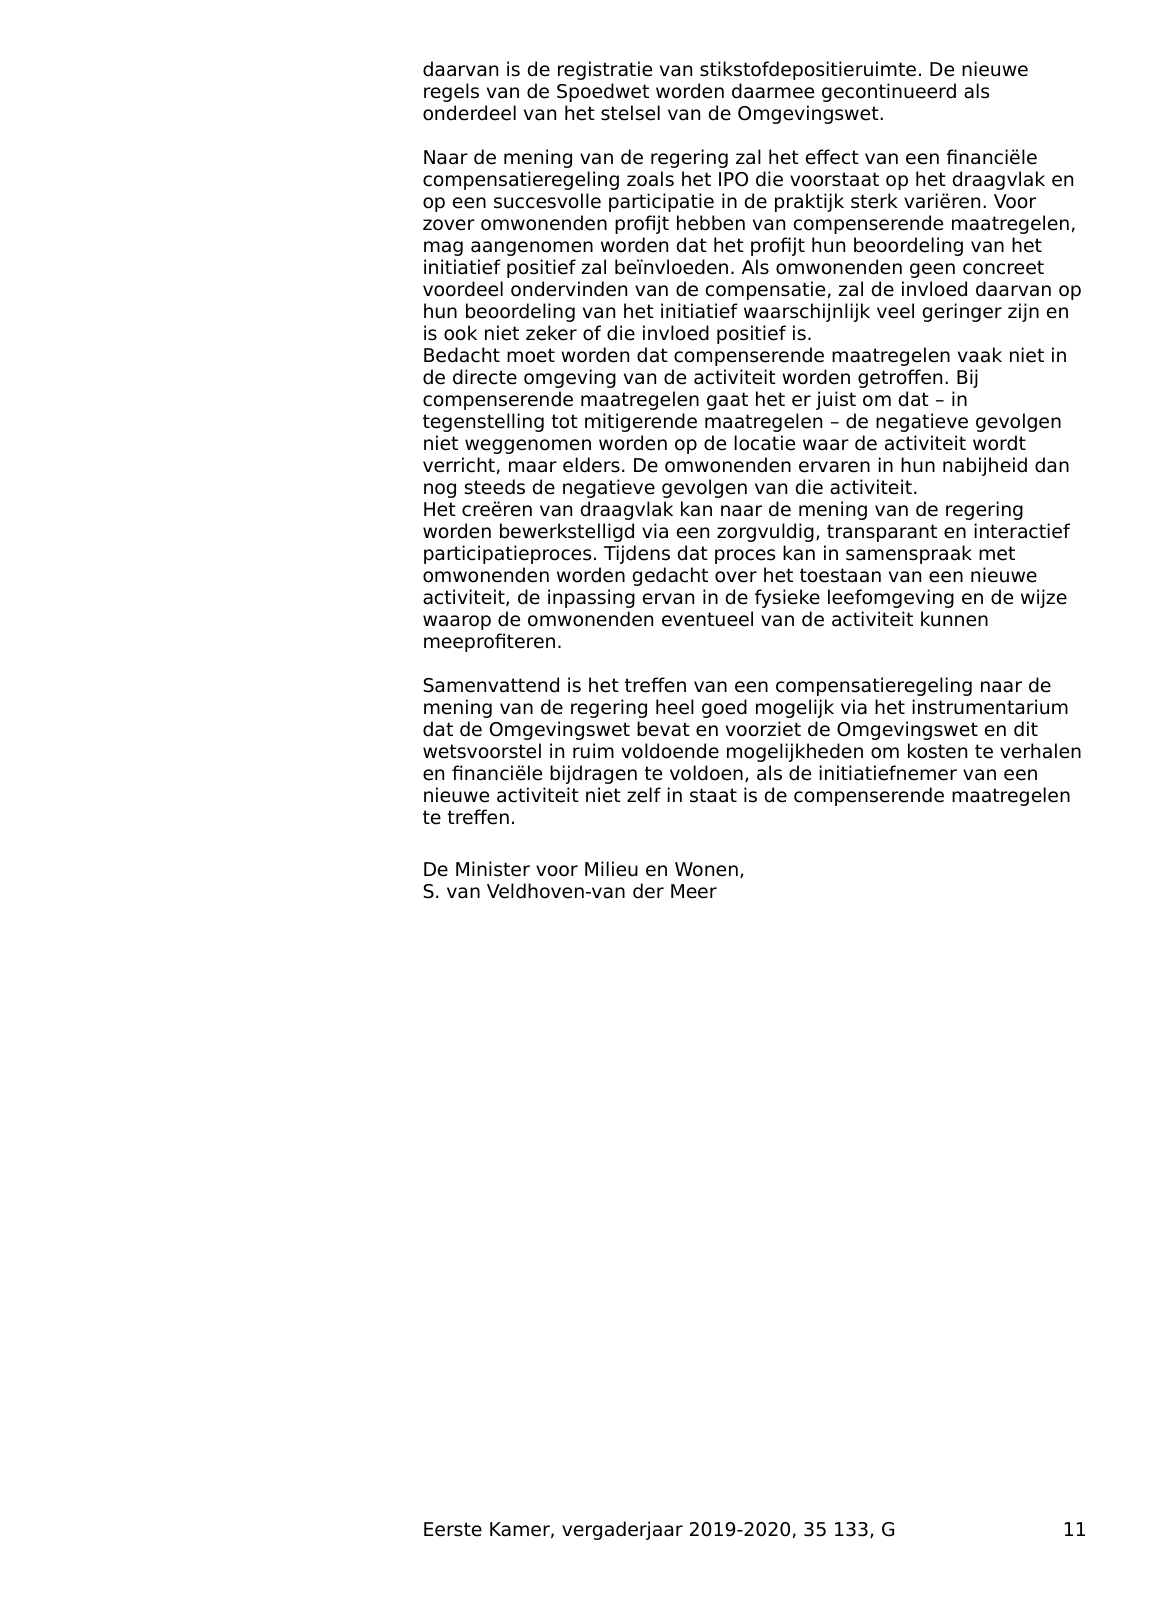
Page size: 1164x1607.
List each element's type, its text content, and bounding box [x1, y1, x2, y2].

text Samenvattend is het treffen van een compensatieregeling naar de mening van de regering heel goed mogelijk via het instrumentarium dat de Omgevingswet bevat en voorziet de Omgevingswet en dit wetsvoorstel in ruim voldoende mogelijkheden om kosten te verhalen en financiële bijdragen te voldoen, als de initiatiefnemer van een nieuwe activiteit niet zelf in staat is de compenserende maatregelen te treffen. [422, 675, 1087, 829]
text Bedacht moet worden dat compenserende maatregelen vaak niet in de directe omgeving van de activiteit worden getroffen. Bij compenserende maatregelen gaat het er juist om dat – in tegenstelling tot mitigerende maatregelen – de negatieve gevolgen niet weggenomen worden op de locatie waar de activiteit wordt verricht, maar elders. De omwonenden ervaren in hun nabijheid dan nog steeds de negatieve gevolgen van die activiteit. [422, 345, 1087, 499]
text De Minister voor Milieu en Wonen, S. van Veldhoven-van der Meer [422, 859, 1087, 903]
text Het creëren van draagvlak kan naar de mening van de regering worden bewerkstelligd via een zorgvuldig, transparant en interactief participatieproces. Tijdens dat proces kan in samenspraak met omwonenden worden gedacht over het toestaan van een nieuwe activiteit, de inpassing ervan in de fysieke leefomgeving en de wijze waarop de omwonenden eventueel van de activiteit kunnen meeprofiteren. [422, 499, 1087, 653]
text daarvan is de registratie van stikstofdepositieruimte. De nieuwe regels van de Spoedwet worden daarmee gecontinueerd als onderdeel van het stelsel van de Omgevingswet. [422, 59, 1087, 125]
text Naar de mening van de regering zal het effect van een financiële compensatieregeling zoals het IPO die voorstaat op het draagvlak en op een succesvolle participatie in de praktijk sterk variëren. Voor zover omwonenden profijt hebben van compenserende maatregelen, mag aangenomen worden dat het profijt hun beoordeling van het initiatief positief zal beïnvloeden. Als omwonenden geen concreet voordeel ondervinden van de compensatie, zal de invloed daarvan op hun beoordeling van het initiatief waarschijnlijk veel geringer zijn en is ook niet zeker of die invloed positief is. [422, 147, 1087, 345]
